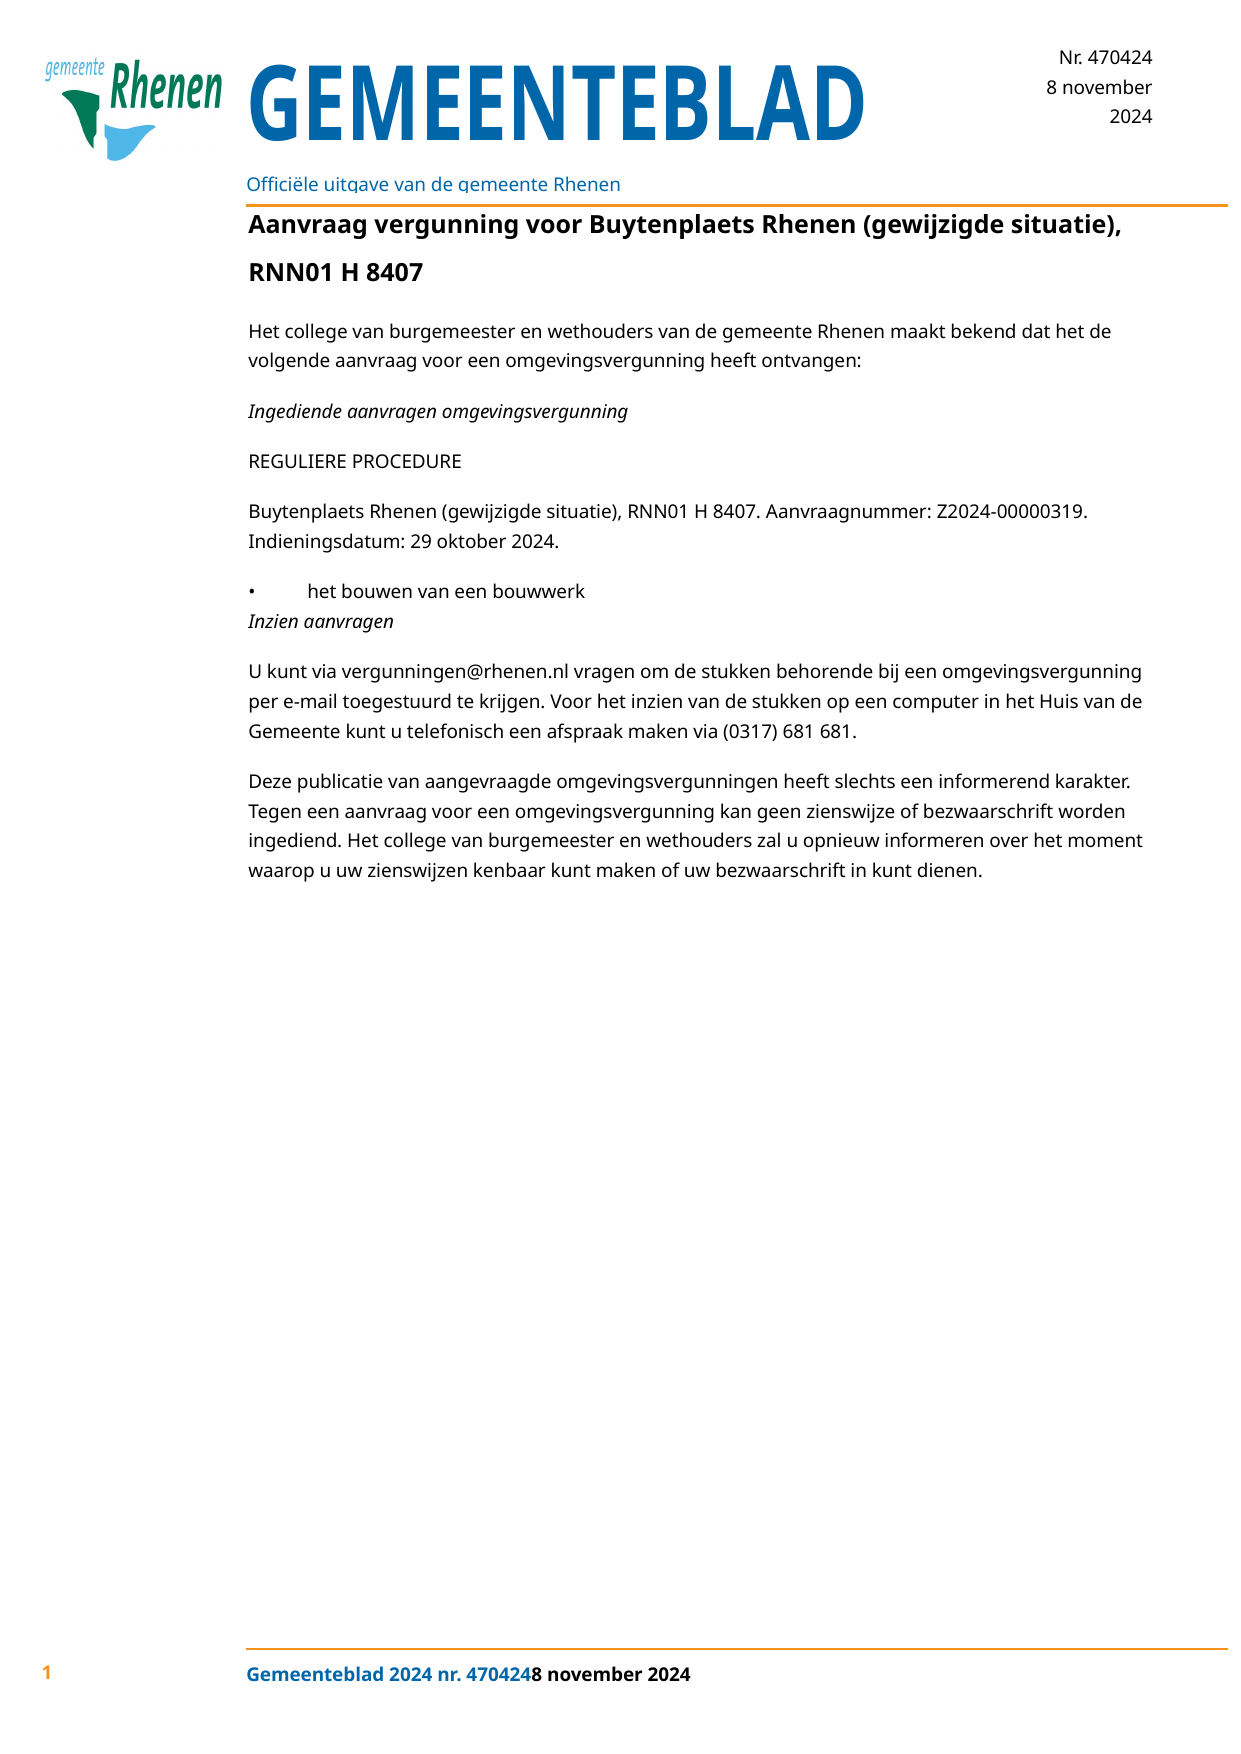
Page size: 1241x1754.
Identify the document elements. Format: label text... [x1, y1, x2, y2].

text Het college van burgemeester en wethouders van de gemeente Rhenen maakt bekend dat het de volgende aanvraag voor een omgevingsvergunning heeft ontvangen: [248, 318, 1152, 373]
text REGULIERE PROCEDURE [248, 448, 1152, 474]
list het bouwen van een bouwwerk [248, 579, 1152, 604]
text Ingediende aanvragen omgevingsvergunning [248, 398, 1152, 424]
text U kunt via vergunningen@rhenen.nl vragen om de stukken behorende bij een omgevingsvergunning per e-mail toegestuurd te krijgen. Voor het inzien van de stukken op een computer in het Huis van de Gemeente kunt u telefonisch een afspraak maken via (0317) 681 681. [248, 659, 1152, 744]
text Buytenplaets Rhenen (gewijzigde situatie), RNN01 H 8407. Aanvraagnummer: Z2024-00000319. Indieningsdatum: 29 oktober 2024. [248, 499, 1152, 554]
text Aanvraag vergunning voor Buytenplaets Rhenen (gewijzigde situatie), RNN01 H 8407 [248, 207, 1152, 288]
picture [41, 47, 231, 172]
text Inzien aanvragen [248, 608, 1152, 634]
text Deze publicatie van aangevraagde omgevingsvergunningen heeft slechts een informerend karakter. Tegen een aanvraag voor een omgevingsvergunning kan geen zienswijze of bezwaarschrift worden ingediend. Het college van burgemeester en wethouders zal u opnieuw informeren over het moment waarop u uw zienswijzen kenbaar kunt maken of uw bezwaarschrift in kunt dienen. [248, 768, 1152, 883]
